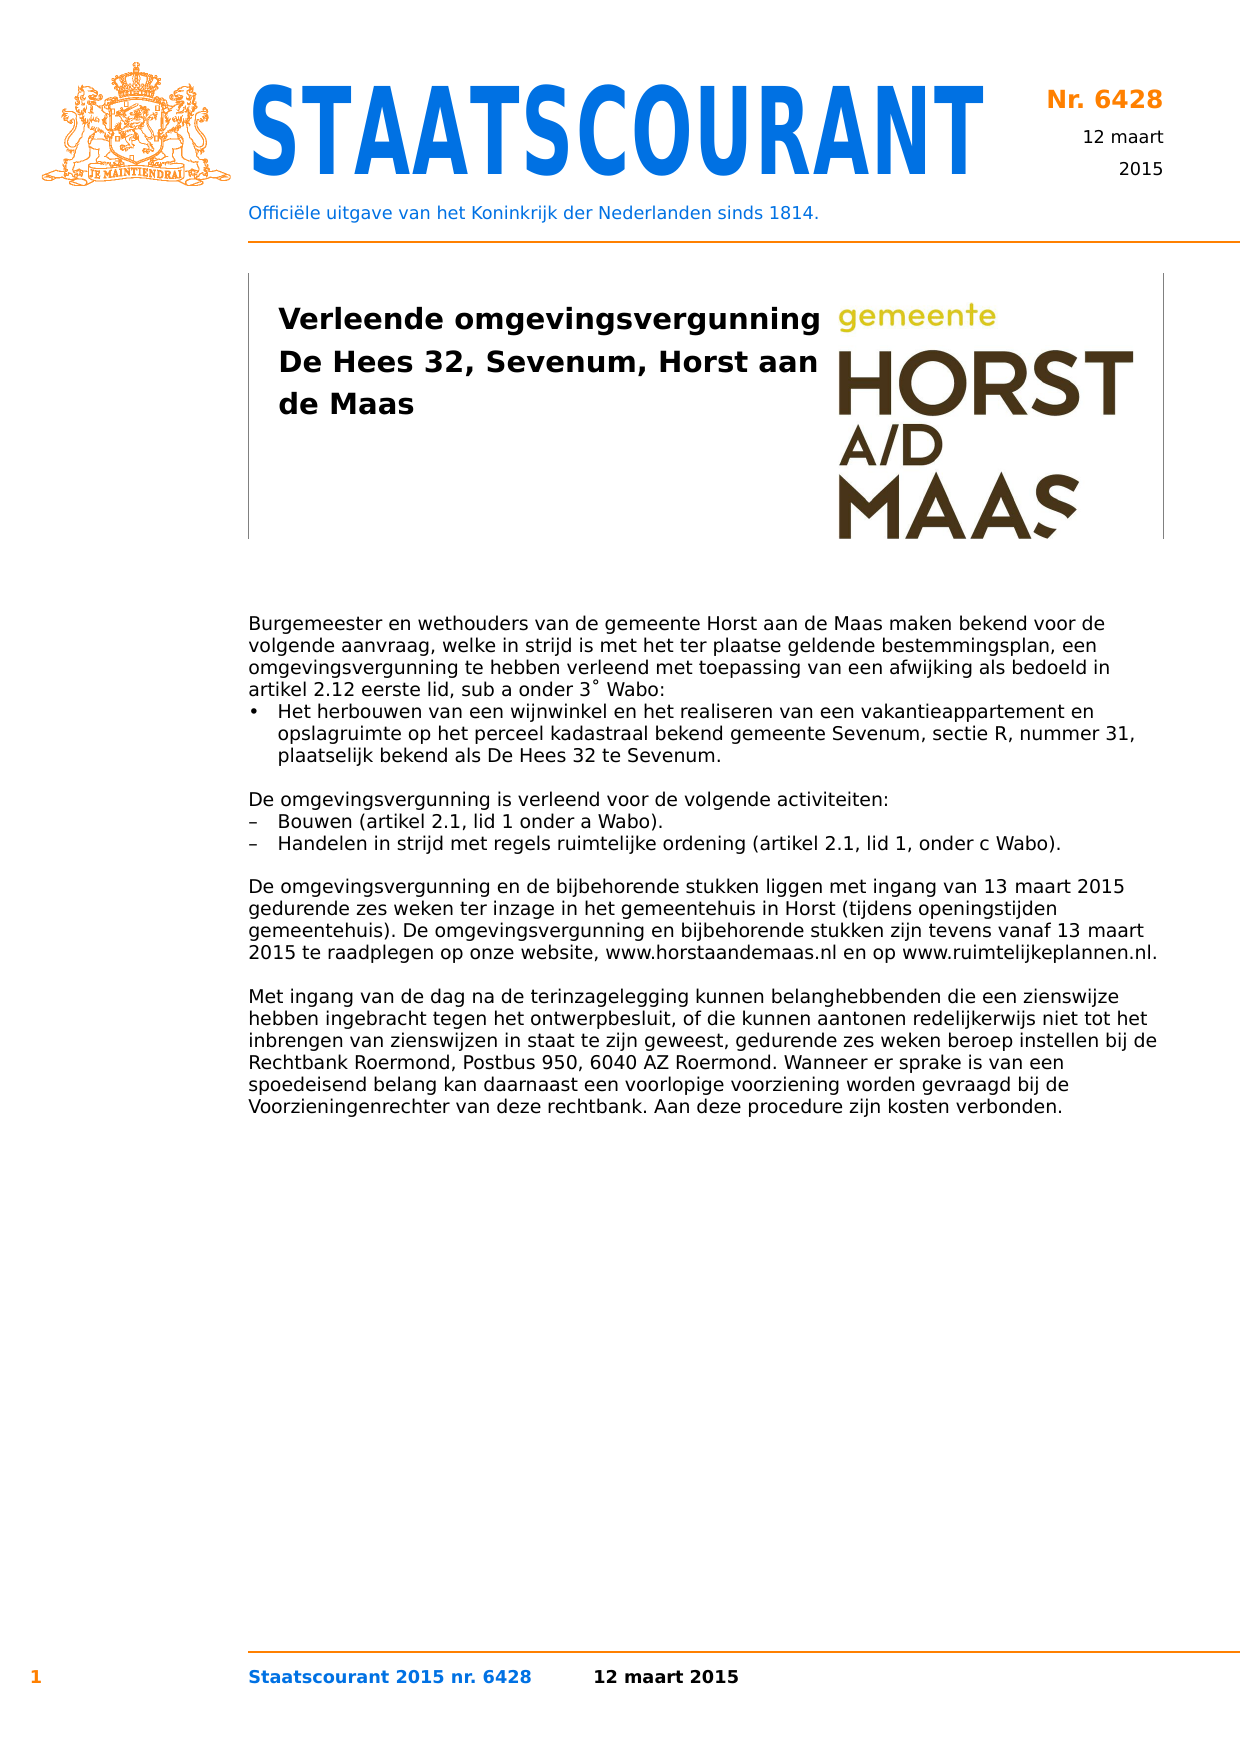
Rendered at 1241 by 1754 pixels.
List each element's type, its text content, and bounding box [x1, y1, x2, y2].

text Met ingang van de dag na de terinzagelegging kunnen belanghebbenden die een zienswijze hebben ingebracht tegen het ontwerpbesluit, of die kunnen aantonen redelijkerwijs niet tot het inbrengen van zienswijzen in staat te zijn geweest, gedurende zes weken beroep instellen bij de Rechtbank Roermond, Postbus 950, 6040 AZ Roermond. Wanneer er sprake is van een spoedeisend belang kan daarnaast een voorlopige voorziening worden gevraagd bij de Voorzieningenrechter van deze rechtbank. Aan deze procedure zijn kosten verbonden. [248, 986, 1163, 1118]
text De omgevingsvergunning en de bijbehorende stukken liggen met ingang van 13 maart 2015 gedurende zes weken ter inzage in het gemeentehuis in Horst (tijdens openingstijden gemeentehuis). De omgevingsvergunning en bijbehorende stukken zijn tevens vanaf 13 maart 2015 te raadplegen op onze website, www.horstaandemaas.nl en op www.ruimtelijkeplannen.nl. [248, 876, 1163, 964]
text De omgevingsvergunning is verleend voor de volgende activiteiten: [248, 788, 1163, 811]
table_header [25, 62, 248, 241]
text – Bouwen (artikel 2.1, lid 1 onder a Wabo). [248, 811, 1163, 832]
text • Het herbouwen van een wijnwinkel en het realiseren van een vakantieappartement en opslagruimte op het perceel kadastraal bekend gemeente Sevenum, sectie R, nummer 31, plaatselijk bekend als De Hees 32 te Sevenum. [248, 701, 1163, 767]
picture [838, 302, 1134, 539]
table_header Nr. 6428 [998, 62, 1240, 121]
table_cell Officiële uitgave van het Koninkrijk der Nederlanden sinds 1814. [248, 203, 1240, 241]
subtitle Verleende omgevingsvergunning De Hees 32, Sevenum, Horst aan de Maas [249, 273, 1163, 539]
picture [41, 62, 231, 186]
text – Handelen in strijd met regels ruimtelijke ordening (artikel 2.1, lid 1, onder c Wabo). [248, 832, 1163, 854]
table_cell 2015 [998, 153, 1240, 203]
text Burgemeester en wethouders van de gemeente Horst aan de Maas maken bekend voor de volgende aanvraag, welke in strijd is met het ter plaatse geldende bestemmingsplan, een omgevingsvergunning te hebben verleend met toepassing van een afwijking als bedoeld in artikel 2.12 eerste lid, sub a onder 3˚ Wabo: [248, 613, 1163, 701]
table_header STAATSCOURANT [248, 62, 998, 203]
table_cell 12 maart [998, 121, 1240, 153]
